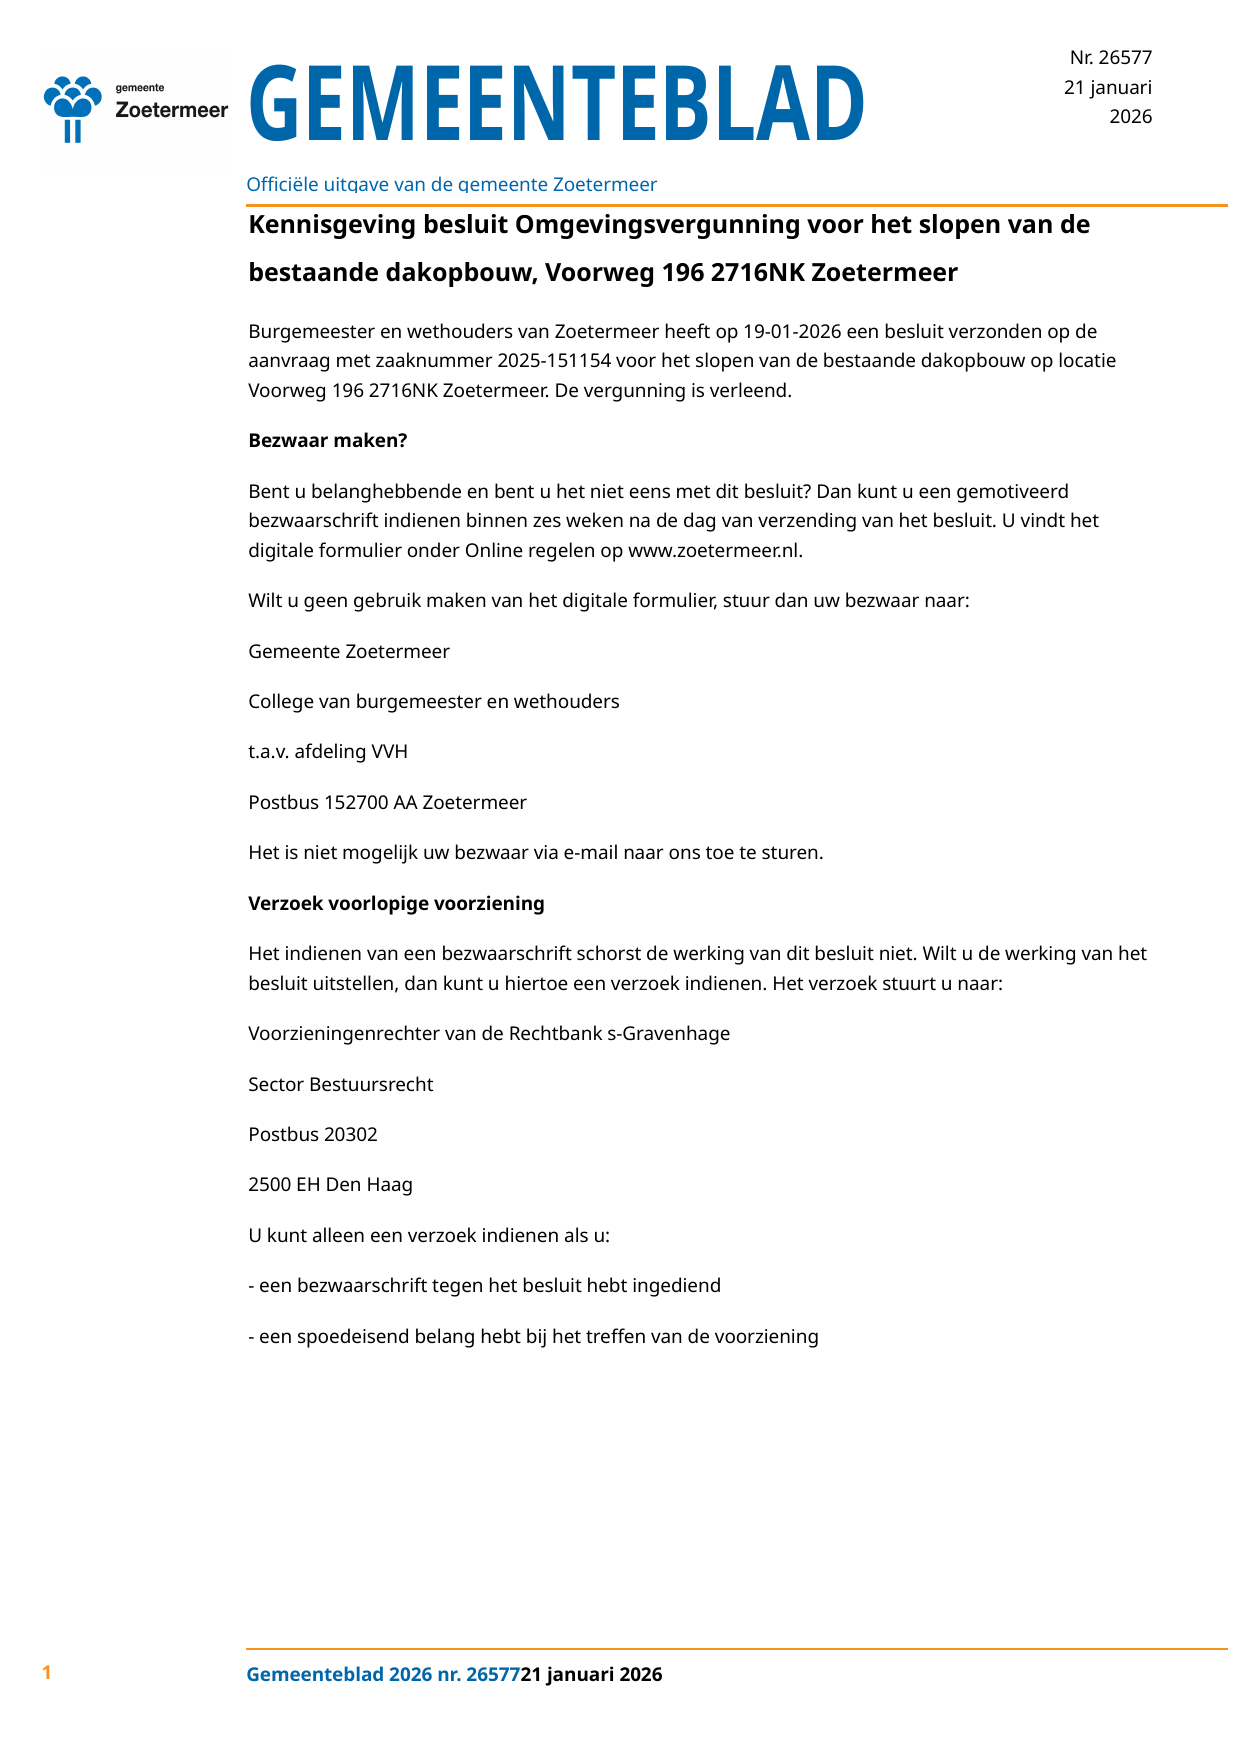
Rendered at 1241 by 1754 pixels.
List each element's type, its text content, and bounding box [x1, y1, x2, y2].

text Voorzieningenrechter van de Rechtbank s-Gravenhage [248, 1020, 1152, 1046]
text Het indienen van een bezwaarschrift schorst de werking van dit besluit niet. Wilt u de werking van het besluit uitstellen, dan kunt u hiertoe een verzoek indienen. Het verzoek stuurt u naar: [248, 940, 1152, 996]
text Bezwaar maken? [248, 427, 1152, 453]
text Kennisgeving besluit Omgevingsvergunning voor het slopen van de bestaande dakopbouw, Voorweg 196 2716NK Zoetermeer [248, 207, 1152, 288]
text Sector Bestuursrecht [248, 1071, 1152, 1097]
text Gemeente Zoetermeer [248, 638, 1152, 664]
text Bent u belanghebbende en bent u het niet eens met dit besluit? Dan kunt u een gemotiveerd bezwaarschrift indienen binnen zes weken na de dag van verzending van het besluit. U vindt het digitale formulier onder Online regelen op www.zoetermeer.nl. [248, 478, 1152, 563]
text U kunt alleen een verzoek indienen als u: [248, 1222, 1152, 1248]
text 2500 EH Den Haag [248, 1172, 1152, 1197]
picture [41, 47, 231, 172]
text College van burgemeester en wethouders [248, 688, 1152, 714]
text Het is niet mogelijk uw bezwaar via e-mail naar ons toe te sturen. [248, 839, 1152, 865]
text Burgemeester en wethouders van Zoetermeer heeft op 19-01-2026 een besluit verzonden op de aanvraag met zaaknummer 2025-151154 voor het slopen van de bestaande dakopbouw op locatie Voorweg 196 2716NK Zoetermeer. De vergunning is verleend. [248, 318, 1152, 403]
text Verzoek voorlopige voorziening [248, 890, 1152, 916]
text - een bezwaarschrift tegen het besluit hebt ingediend [248, 1272, 1152, 1298]
text - een spoedeisend belang hebt bij het treffen van de voorziening [248, 1323, 1152, 1349]
text Postbus 152700 AA Zoetermeer [248, 789, 1152, 815]
text Postbus 20302 [248, 1121, 1152, 1147]
text Wilt u geen gebruik maken van het digitale formulier, stuur dan uw bezwaar naar: [248, 587, 1152, 613]
text t.a.v. afdeling VVH [248, 739, 1152, 764]
